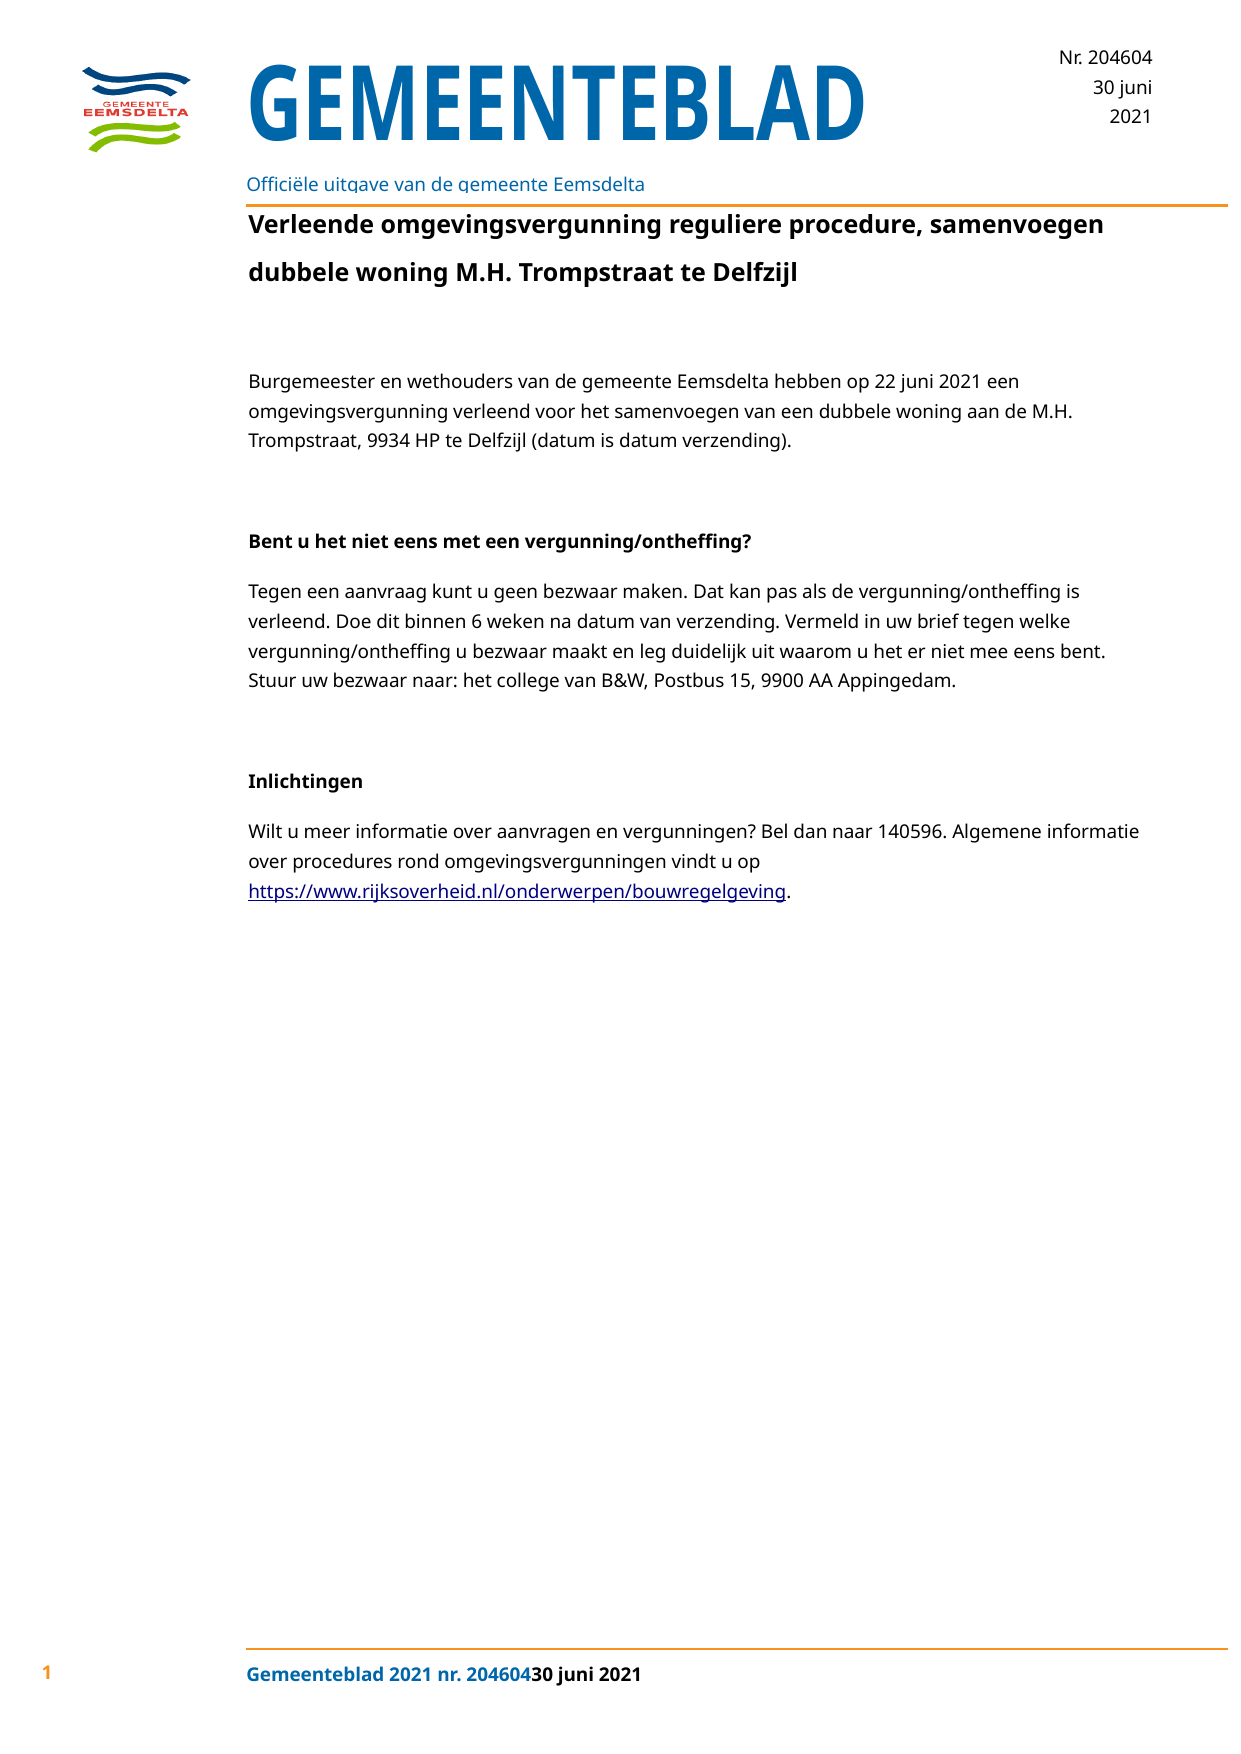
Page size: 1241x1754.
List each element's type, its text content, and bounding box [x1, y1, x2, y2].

text Wilt u meer informatie over aanvragen en vergunningen? Bel dan naar 140596. Algemene informatie over procedures rond omgevingsvergunningen vindt u op https://www.rijksoverheid.nl/onderwerpen/bouwregelgeving. [248, 819, 1152, 904]
text Burgemeester en wethouders van de gemeente Eemsdelta hebben op 22 juni 2021 een omgevingsvergunning verleend voor het samenvoegen van een dubbele woning aan de M.H. Trompstraat, 9934 HP te Delfzijl (datum is datum verzending). [248, 368, 1152, 453]
text Bent u het niet eens met een vergunning/ontheffing? [248, 528, 1152, 554]
text Inlichtingen [248, 768, 1152, 794]
text Tegen een aanvraag kunt u geen bezwaar maken. Dat kan pas als de vergunning/ontheffing is verleend. Doe dit binnen 6 weken na datum van verzending. Vermeld in uw brief tegen welke vergunning/ontheffing u bezwaar maakt en leg duidelijk uit waarom u het er niet mee eens bent. Stuur uw bezwaar naar: het college van B&W, Postbus 15, 9900 AA Appingedam. [248, 579, 1152, 693]
text Verleende omgevingsvergunning reguliere procedure, samenvoegen dubbele woning M.H. Trompstraat te Delfzijl [248, 207, 1152, 288]
picture [41, 47, 231, 172]
